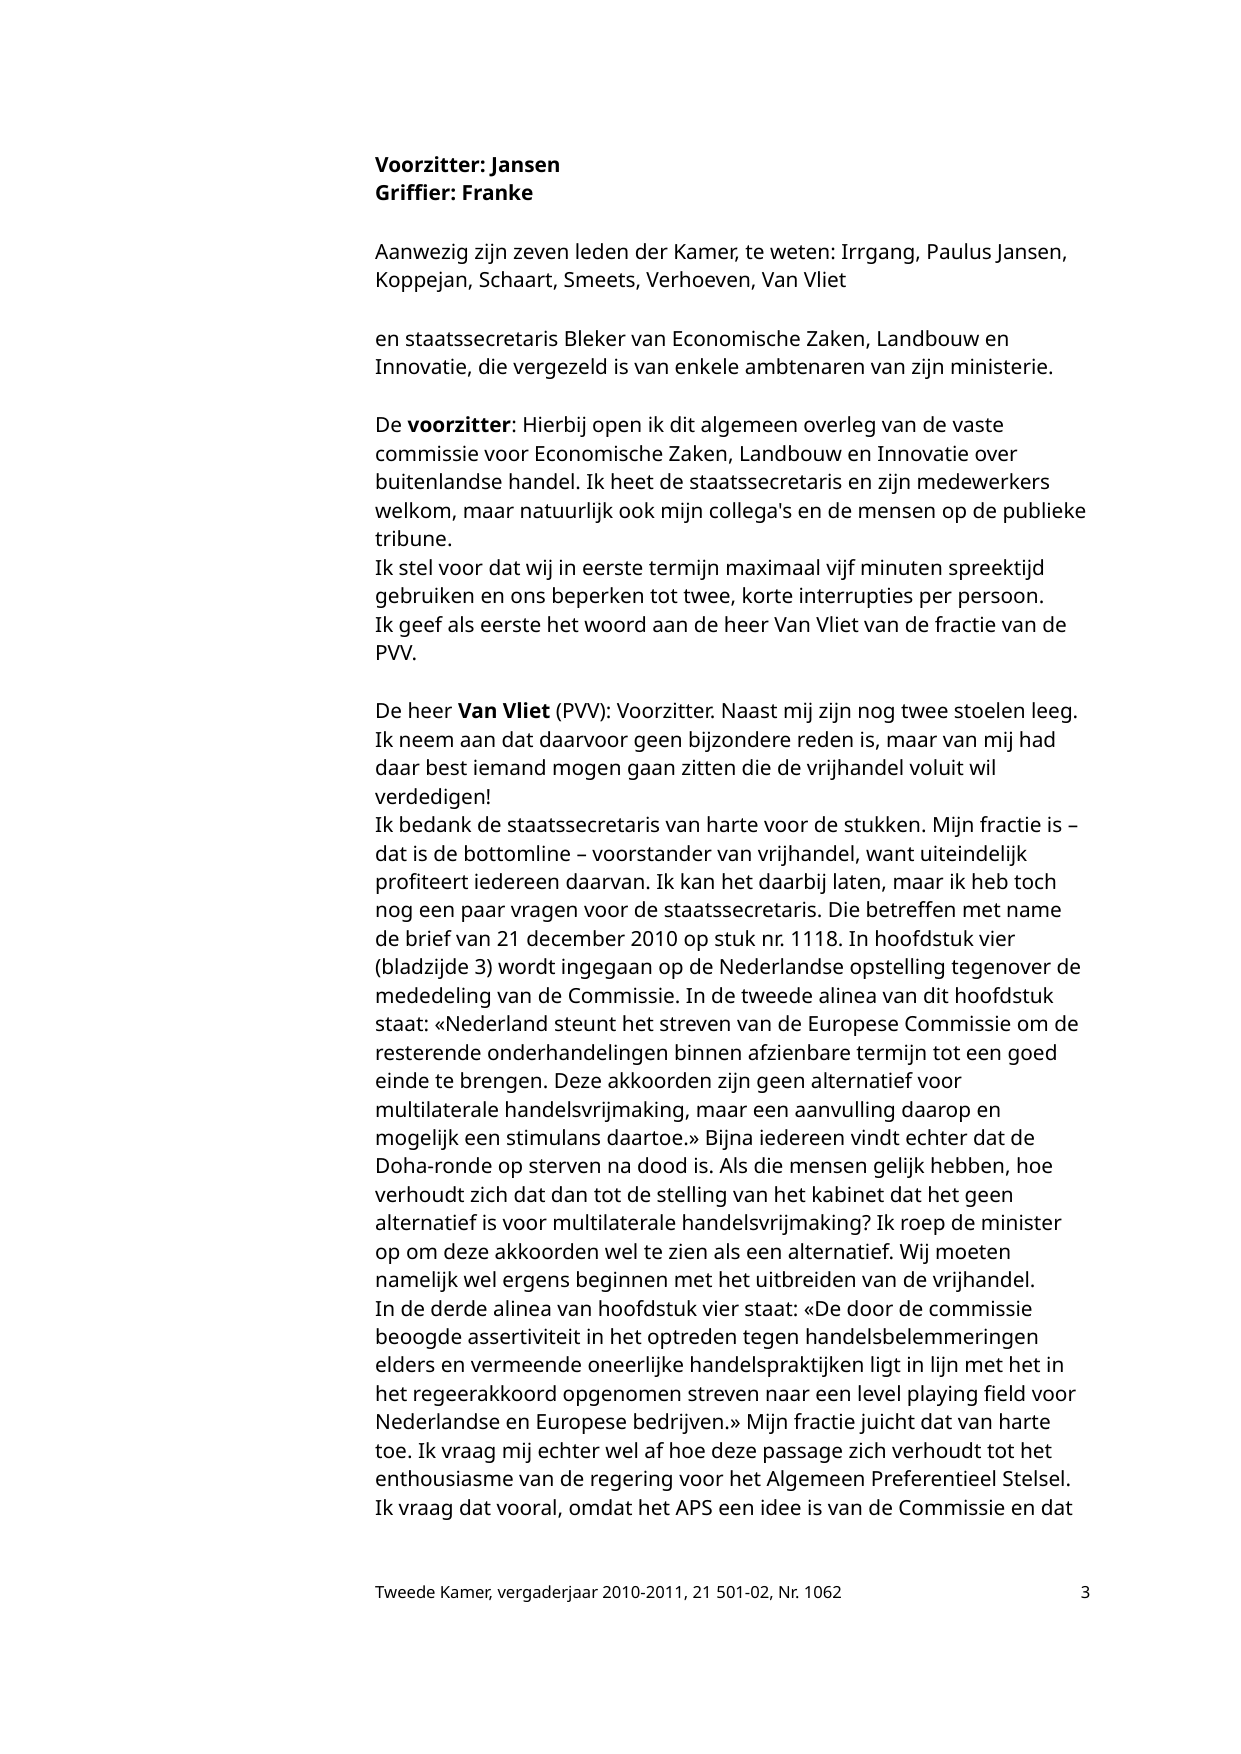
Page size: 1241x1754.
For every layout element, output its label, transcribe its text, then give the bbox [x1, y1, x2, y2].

text en staatssecretaris Bleker van Economische Zaken, Landbouw en Innovatie, die vergezeld is van enkele ambtenaren van zijn ministerie. [375, 324, 1090, 381]
text Ik bedank de staatssecretaris van harte voor de stukken. Mijn fractie is – dat is de bottomline – voorstander van vrijhandel, want uiteindelijk profiteert iedereen daarvan. Ik kan het daarbij laten, maar ik heb toch nog een paar vragen voor de staatssecretaris. Die betreffen met name de brief van 21 december 2010 op stuk nr. 1118. In hoofdstuk vier (bladzijde 3) wordt ingegaan op de Nederlandse opstelling tegenover de mededeling van de Commissie. In de tweede alinea van dit hoofdstuk staat: «Nederland steunt het streven van de Europese Commissie om de resterende onderhandelingen binnen afzienbare termijn tot een goed einde te brengen. Deze akkoorden zijn geen alternatief voor multilaterale handelsvrijmaking, maar een aanvulling daarop en mogelijk een stimulans daartoe.» Bijna iedereen vindt echter dat de Doha-ronde op sterven na dood is. Als die mensen gelijk hebben, hoe verhoudt zich dat dan tot de stelling van het kabinet dat het geen alternatief is voor multilaterale handelsvrijmaking? Ik roep de minister op om deze akkoorden wel te zien als een alternatief. Wij moeten namelijk wel ergens beginnen met het uitbreiden van de vrijhandel. [375, 810, 1090, 1294]
text In de derde alinea van hoofdstuk vier staat: «De door de commissie beoogde assertiviteit in het optreden tegen handelsbelemmeringen elders en vermeende oneerlijke handelspraktijken ligt in lijn met het in het regeerakkoord opgenomen streven naar een level playing field voor Nederlandse en Europese bedrijven.» Mijn fractie juicht dat van harte toe. Ik vraag mij echter wel af hoe deze passage zich verhoudt tot het enthousiasme van de regering voor het Algemeen Preferentieel Stelsel. Ik vraag dat vooral, omdat het APS een idee is van de Commissie en dat [375, 1294, 1090, 1521]
text Aanwezig zijn zeven leden der Kamer, te weten: Irrgang, Paulus Jansen, Koppejan, Schaart, Smeets, Verhoeven, Van Vliet [375, 237, 1090, 294]
text De heer Van Vliet (PVV): Voorzitter. Naast mij zijn nog twee stoelen leeg. Ik neem aan dat daarvoor geen bijzondere reden is, maar van mij had daar best iemand mogen gaan zitten die de vrijhandel voluit wil verdedigen! [375, 697, 1090, 810]
text Ik stel voor dat wij in eerste termijn maximaal vijf minuten spreektijd gebruiken en ons beperken tot twee, korte interrupties per persoon. [375, 553, 1090, 610]
text Griffier: Franke [375, 178, 1090, 207]
text Voorzitter: Jansen [375, 150, 1090, 178]
text Ik geef als eerste het woord aan de heer Van Vliet van de fractie van de PVV. [375, 610, 1090, 667]
text De voorzitter: Hierbij open ik dit algemeen overleg van de vaste commissie voor Economische Zaken, Landbouw en Innovatie over buitenlandse handel. Ik heet de staatssecretaris en zijn medewerkers welkom, maar natuurlijk ook mijn collega's en de mensen op de publieke tribune. [375, 411, 1090, 553]
